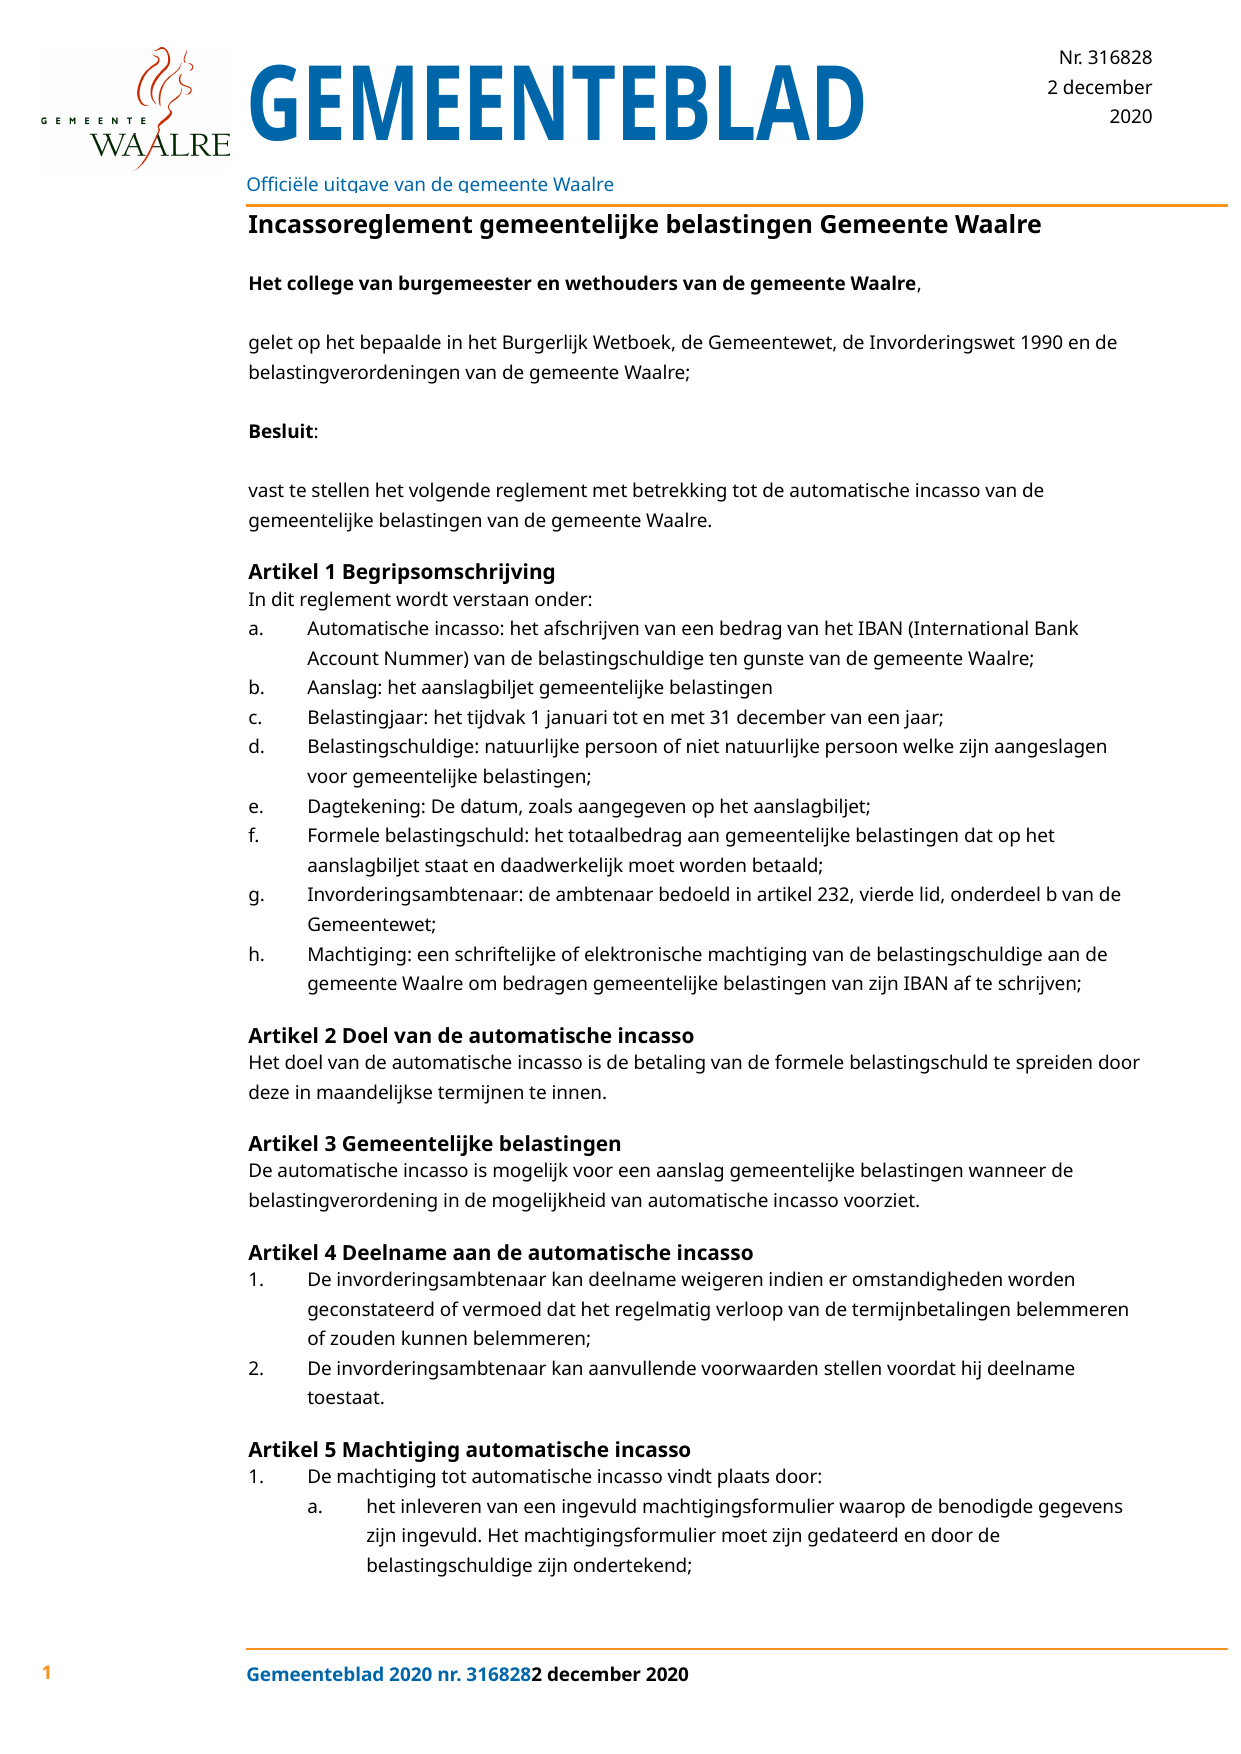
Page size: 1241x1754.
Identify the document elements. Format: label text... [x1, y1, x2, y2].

list Machtiging: een schriftelijke of elektronische machtiging van de belastingschuldige aan de gemeente Waalre om bedragen gemeentelijke belastingen van zijn IBAN af te schrijven; [248, 941, 1152, 996]
text Artikel 4 Deelname aan de automatische incasso [248, 1238, 1152, 1266]
list het inleveren van een ingevuld machtigingsformulier waarop de benodigde gegevens zijn ingevuld. Het machtigingsformulier moet zijn gedateerd en door de belastingschuldige zijn ondertekend; [307, 1493, 1152, 1578]
list De invorderingsambtenaar kan aanvullende voorwaarden stellen voordat hij deelname toestaat. [248, 1355, 1152, 1410]
text Incassoreglement gemeentelijke belastingen Gemeente Waalre [248, 207, 1152, 241]
list Belastingschuldige: natuurlijke persoon of niet natuurlijke persoon welke zijn aangeslagen voor gemeentelijke belastingen; [248, 734, 1152, 789]
text Het doel van de automatische incasso is de betaling van de formele belastingschuld te spreiden door deze in maandelijkse termijnen te innen. [248, 1049, 1152, 1104]
text vast te stellen het volgende reglement met betrekking tot de automatische incasso van de gemeentelijke belastingen van de gemeente Waalre. [248, 477, 1152, 533]
list Dagtekening: De datum, zoals aangegeven op het aanslagbiljet; [248, 793, 1152, 819]
list Aanslag: het aanslagbiljet gemeentelijke belastingen [248, 674, 1152, 700]
text Het college van burgemeester en wethouders van de gemeente Waalre, [248, 270, 1152, 296]
list De invorderingsambtenaar kan deelname weigeren indien er omstandigheden worden geconstateerd of vermoed dat het regelmatig verloop van de termijnbetalingen belemmeren of zouden kunnen belemmeren; [248, 1266, 1152, 1351]
list Belastingjaar: het tijdvak 1 januari tot en met 31 december van een jaar; [248, 704, 1152, 730]
text Artikel 2 Doel van de automatische incasso [248, 1021, 1152, 1049]
text Besluit: [248, 418, 1152, 444]
list Automatische incasso: het afschrijven van een bedrag van het IBAN (International Bank Account Nummer) van de belastingschuldige ten gunste van de gemeente Waalre; [248, 615, 1152, 671]
text gelet op het bepaalde in het Burgerlijk Wetboek, de Gemeentewet, de Invorderingswet 1990 en de belastingverordeningen van de gemeente Waalre; [248, 329, 1152, 385]
text Artikel 5 Machtiging automatische incasso [248, 1435, 1152, 1463]
list Invorderingsambtenaar: de ambtenaar bedoeld in artikel 232, vierde lid, onderdeel b van de Gemeentewet; [248, 882, 1152, 937]
list De machtiging tot automatische incasso vindt plaats door: [248, 1463, 1152, 1489]
text Artikel 1 Begripsomschrijving [248, 557, 1152, 586]
list Formele belastingschuld: het totaalbedrag aan gemeentelijke belastingen dat op het aanslagbiljet staat en daadwerkelijk moet worden betaald; [248, 822, 1152, 878]
text De automatische incasso is mogelijk voor een aanslag gemeentelijke belastingen wanneer de belastingverordening in de mogelijkheid van automatische incasso voorziet. [248, 1158, 1152, 1213]
text Artikel 3 Gemeentelijke belastingen [248, 1129, 1152, 1158]
text In dit reglement wordt verstaan onder: [248, 586, 1152, 612]
picture [41, 47, 231, 172]
